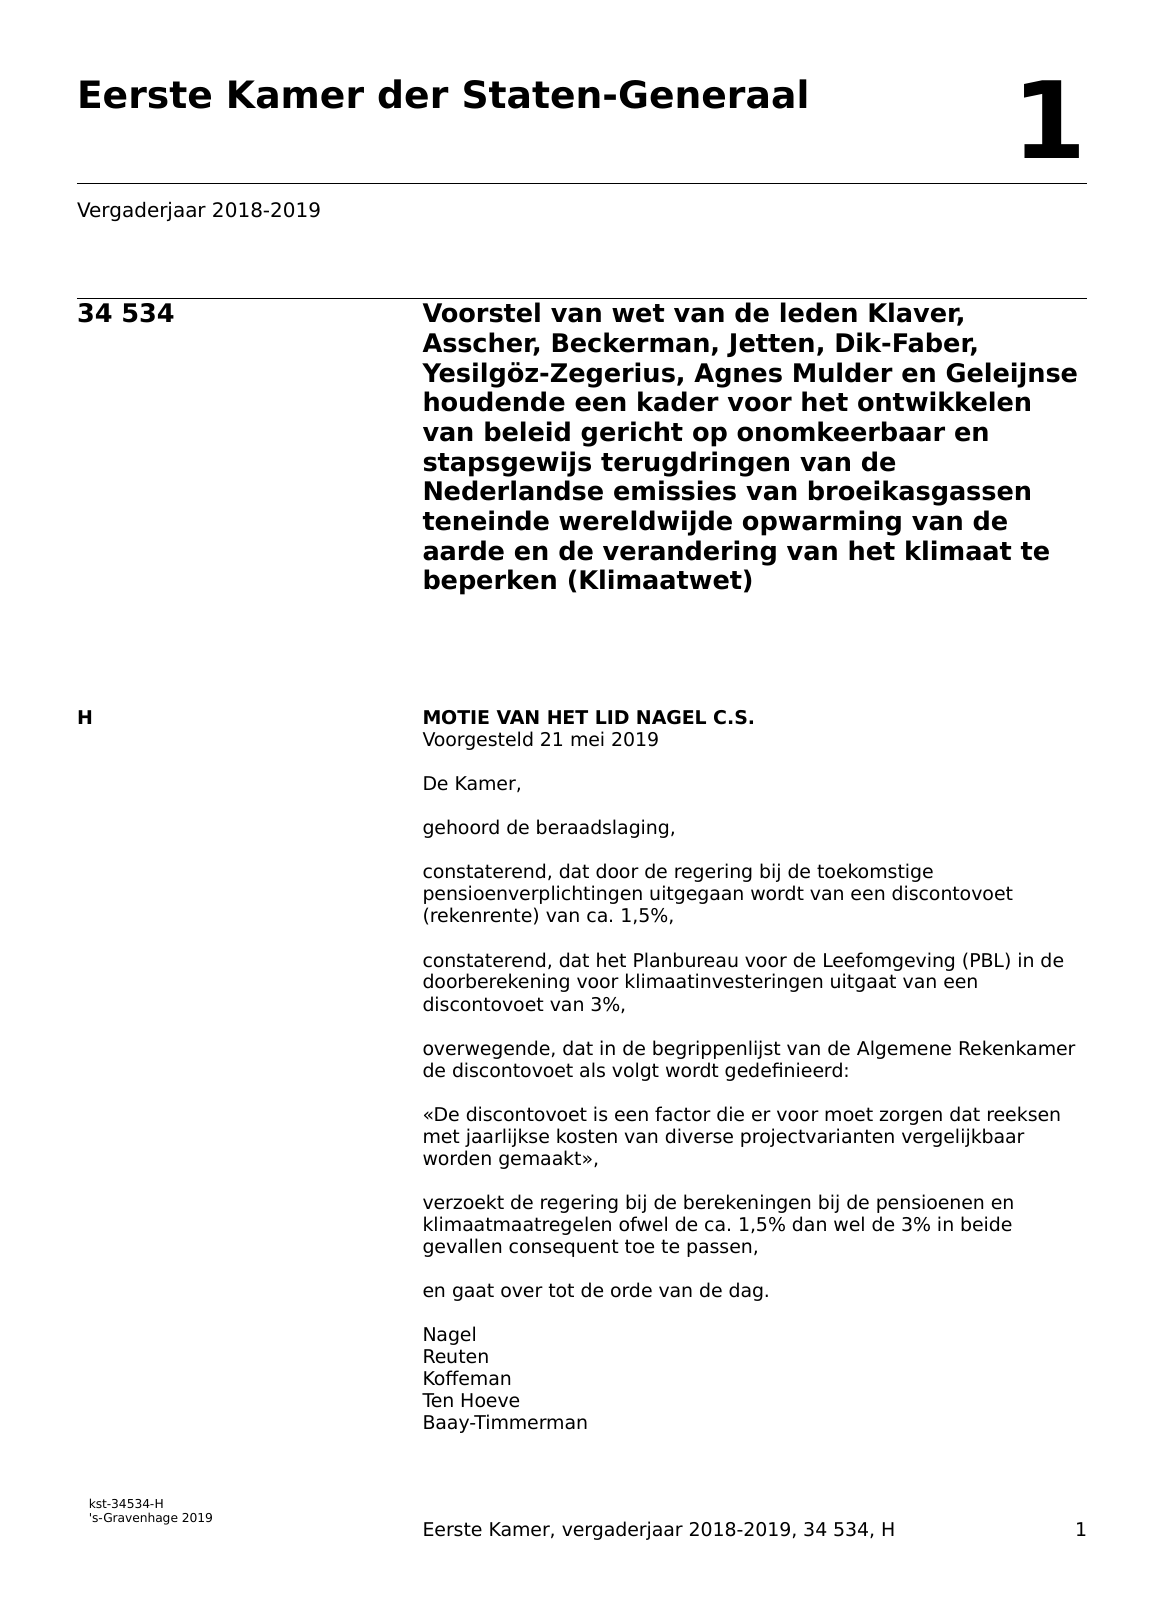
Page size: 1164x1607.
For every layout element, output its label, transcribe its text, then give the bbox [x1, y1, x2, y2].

text Ten Hoeve [422, 1390, 1087, 1412]
text «De discontovoet is een factor die er voor moet zorgen dat reeksen met jaarlijkse kosten van diverse projectvarianten vergelijkbaar worden gemaakt», [422, 1104, 1087, 1170]
text Voorgesteld 21 mei 2019 [422, 729, 1087, 751]
text constaterend, dat het Planbureau voor de Leefomgeving (PBL) in de doorberekening voor klimaatinvesteringen uitgaat van een discontovoet van 3%, [422, 949, 1087, 1015]
table_header Eerste Kamer der Staten-Generaal [77, 59, 886, 183]
text kst-34534-H [88, 1497, 323, 1511]
text 's-Gravenhage 2019 [88, 1511, 323, 1525]
table_cell Vergaderjaar 2018-2019 [77, 184, 1087, 298]
text De Kamer, [422, 773, 1087, 795]
text Baay-Timmerman [422, 1412, 1087, 1434]
text Nagel [422, 1324, 1087, 1346]
subtitle H MOTIE VAN HET LID NAGEL C.S. [77, 707, 1087, 729]
table_header 1 [886, 59, 1087, 183]
text Reuten [422, 1346, 1087, 1368]
text gehoord de beraadslaging, [422, 817, 1087, 839]
text Koffeman [422, 1368, 1087, 1390]
subtitle 34 534 Voorstel van wet van de leden Klaver, Asscher, Beckerman, Jetten, Dik-Faber, Yesilgöz-Zegerius, Agnes Mulder en Geleijnse houdende een kader voor het ontwikkelen van beleid gericht op onomkeerbaar en stapsgewijs terugdringen van de Nederlandse emissies van broeikasgassen teneinde wereldwijde opwarming van de aarde en de verandering van het klimaat te beperken (Klimaatwet) [77, 299, 1087, 596]
text verzoekt de regering bij de berekeningen bij de pensioenen en klimaatmaatregelen ofwel de ca. 1,5% dan wel de 3% in beide gevallen consequent toe te passen, [422, 1192, 1087, 1258]
text en gaat over tot de orde van de dag. [422, 1280, 1087, 1302]
text constaterend, dat door de regering bij de toekomstige pensioenverplichtingen uitgegaan wordt van een discontovoet (rekenrente) van ca. 1,5%, [422, 861, 1087, 927]
text overwegende, dat in de begrippenlijst van de Algemene Rekenkamer de discontovoet als volgt wordt gedefinieerd: [422, 1038, 1087, 1082]
